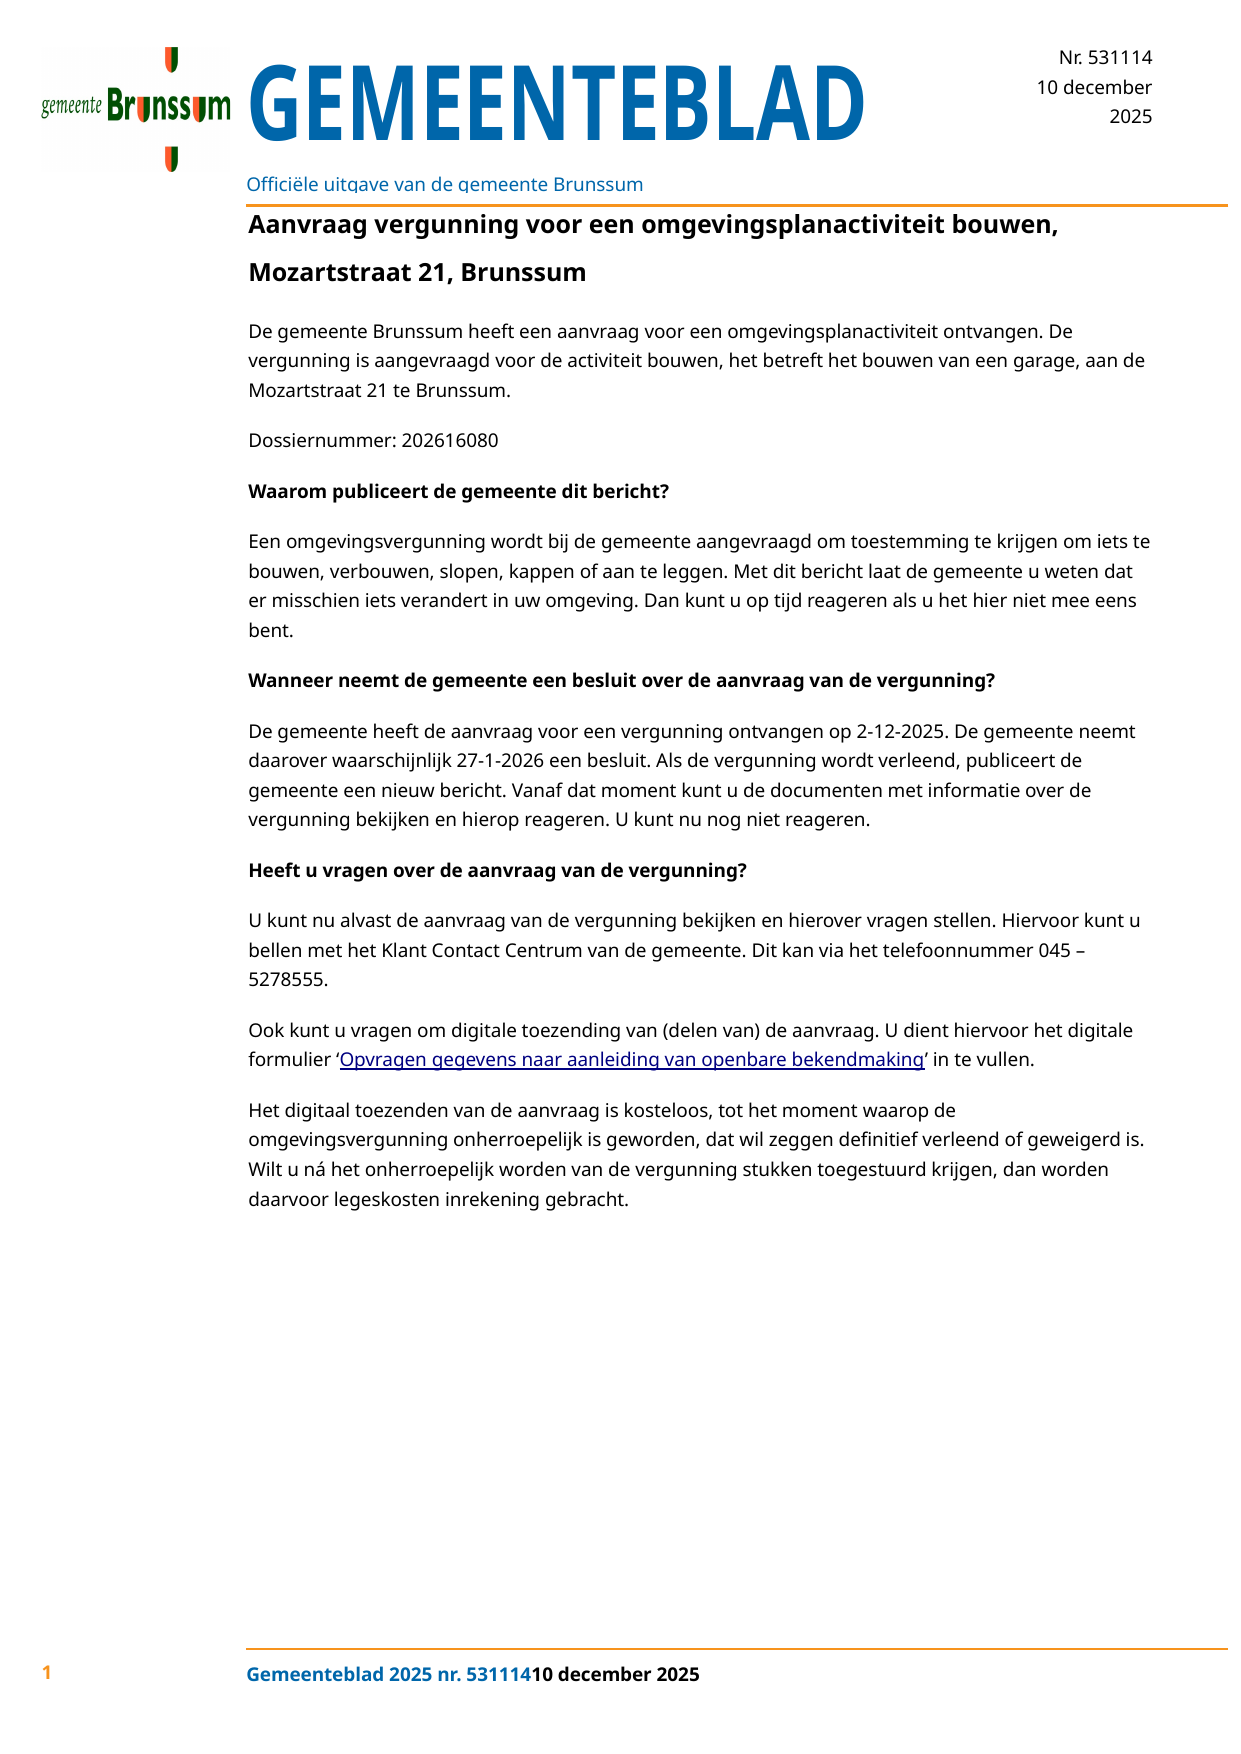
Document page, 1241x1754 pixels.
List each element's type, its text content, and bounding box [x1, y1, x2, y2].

text Ook kunt u vragen om digitale toezending van (delen van) de aanvraag. U dient hiervoor het digitale formulier ‘Opvragen gegevens naar aanleiding van openbare bekendmaking’ in te vullen. [248, 1017, 1152, 1072]
text Aanvraag vergunning voor een omgevingsplanactiviteit bouwen, Mozartstraat 21, Brunssum [248, 207, 1152, 288]
text Het digitaal toezenden van de aanvraag is kosteloos, tot het moment waarop de omgevingsvergunning onherroepelijk is geworden, dat wil zeggen definitief verleend of geweigerd is. Wilt u ná het onherroepelijk worden van de vergunning stukken toegestuurd krijgen, dan worden daarvoor legeskosten inrekening gebracht. [248, 1097, 1152, 1212]
picture [41, 47, 231, 172]
text Dossiernummer: 202616080 [248, 427, 1152, 453]
text Heeft u vragen over de aanvraag van de vergunning? [248, 857, 1152, 883]
text Een omgevingsvergunning wordt bij de gemeente aangevraagd om toestemming te krijgen om iets te bouwen, verbouwen, slopen, kappen of aan te leggen. Met dit bericht laat de gemeente u weten dat er misschien iets verandert in uw omgeving. Dan kunt u op tijd reageren als u het hier niet mee eens bent. [248, 528, 1152, 643]
text Wanneer neemt de gemeente een besluit over de aanvraag van de vergunning? [248, 667, 1152, 693]
text Waarom publiceert de gemeente dit bericht? [248, 478, 1152, 504]
text De gemeente Brunssum heeft een aanvraag voor een omgevingsplanactiviteit ontvangen. De vergunning is aangevraagd voor de activiteit bouwen, het betreft het bouwen van een garage, aan de Mozartstraat 21 te Brunssum. [248, 318, 1152, 403]
text De gemeente heeft de aanvraag voor een vergunning ontvangen op 2-12-2025. De gemeente neemt daarover waarschijnlijk 27-1-2026 een besluit. Als de vergunning wordt verleend, publiceert de gemeente een nieuw bericht. Vanaf dat moment kunt u de documenten met informatie over de vergunning bekijken en hierop reageren. U kunt nu nog niet reageren. [248, 718, 1152, 832]
text U kunt nu alvast de aanvraag van de vergunning bekijken en hierover vragen stellen. Hiervoor kunt u bellen met het Klant Contact Centrum van de gemeente. Dit kan via het telefoonnummer 045 – 5278555. [248, 907, 1152, 992]
